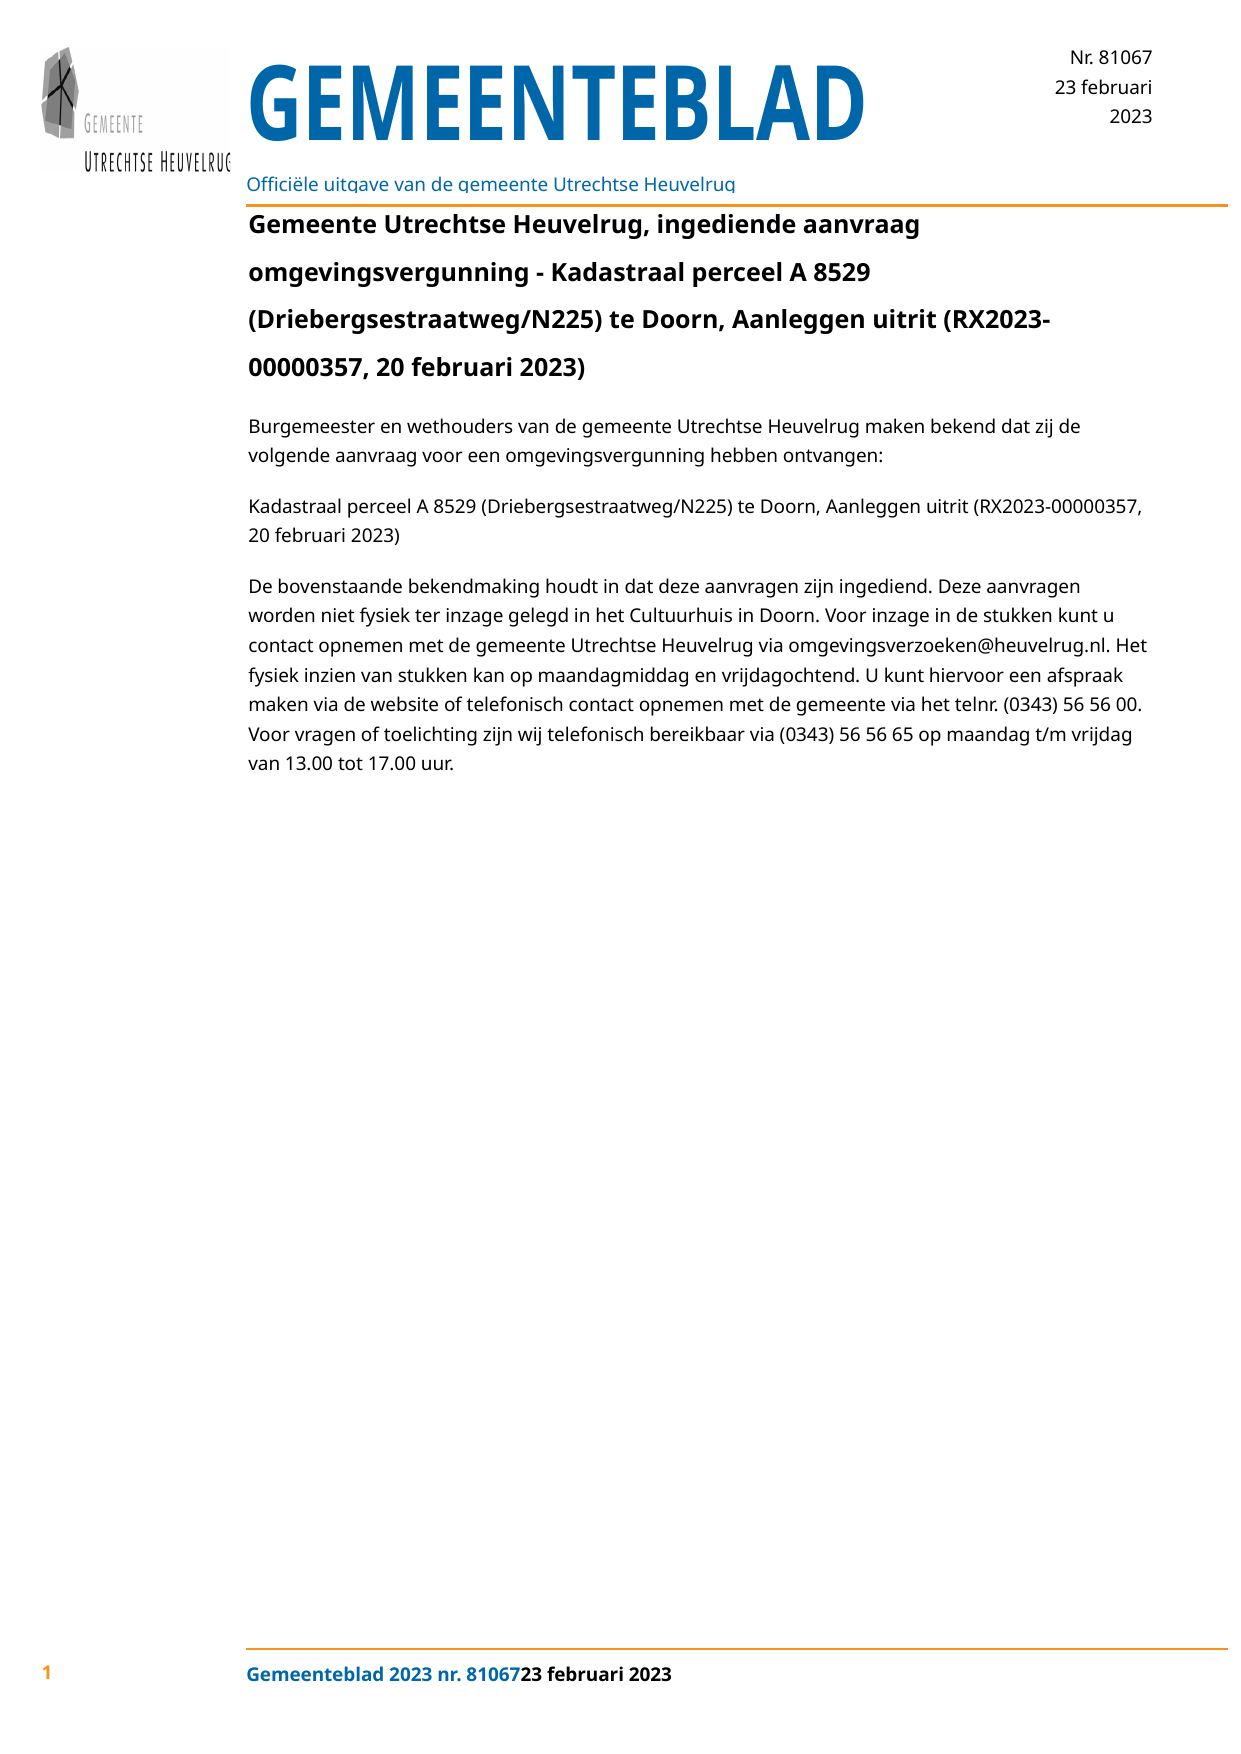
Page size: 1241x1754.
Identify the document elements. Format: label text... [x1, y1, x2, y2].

text Gemeente Utrechtse Heuvelrug, ingediende aanvraag omgevingsvergunning - Kadastraal perceel A 8529 (Driebergsestraatweg/N225) te Doorn, Aanleggen uitrit (RX2023-00000357, 20 februari 2023) [248, 207, 1152, 384]
text De bovenstaande bekendmaking houdt in dat deze aanvragen zijn ingediend. Deze aanvragen worden niet fysiek ter inzage gelegd in het Cultuurhuis in Doorn. Voor inzage in de stukken kunt u contact opnemen met de gemeente Utrechtse Heuvelrug via omgevingsverzoeken@heuvelrug.nl. Het fysiek inzien van stukken kan op maandagmiddag en vrijdagochtend. U kunt hiervoor een afspraak maken via de website of telefonisch contact opnemen met de gemeente via het telnr. (0343) 56 56 00. Voor vragen of toelichting zijn wij telefonisch bereikbaar via (0343) 56 56 65 op maandag t/m vrijdag van 13.00 tot 17.00 uur. [248, 573, 1152, 776]
text Burgemeester en wethouders van de gemeente Utrechtse Heuvelrug maken bekend dat zij de volgende aanvraag voor een omgevingsvergunning hebben ontvangen: [248, 413, 1152, 468]
picture [41, 47, 231, 172]
text Kadastraal perceel A 8529 (Driebergsestraatweg/N225) te Doorn, Aanleggen uitrit (RX2023-00000357, 20 februari 2023) [248, 493, 1152, 548]
